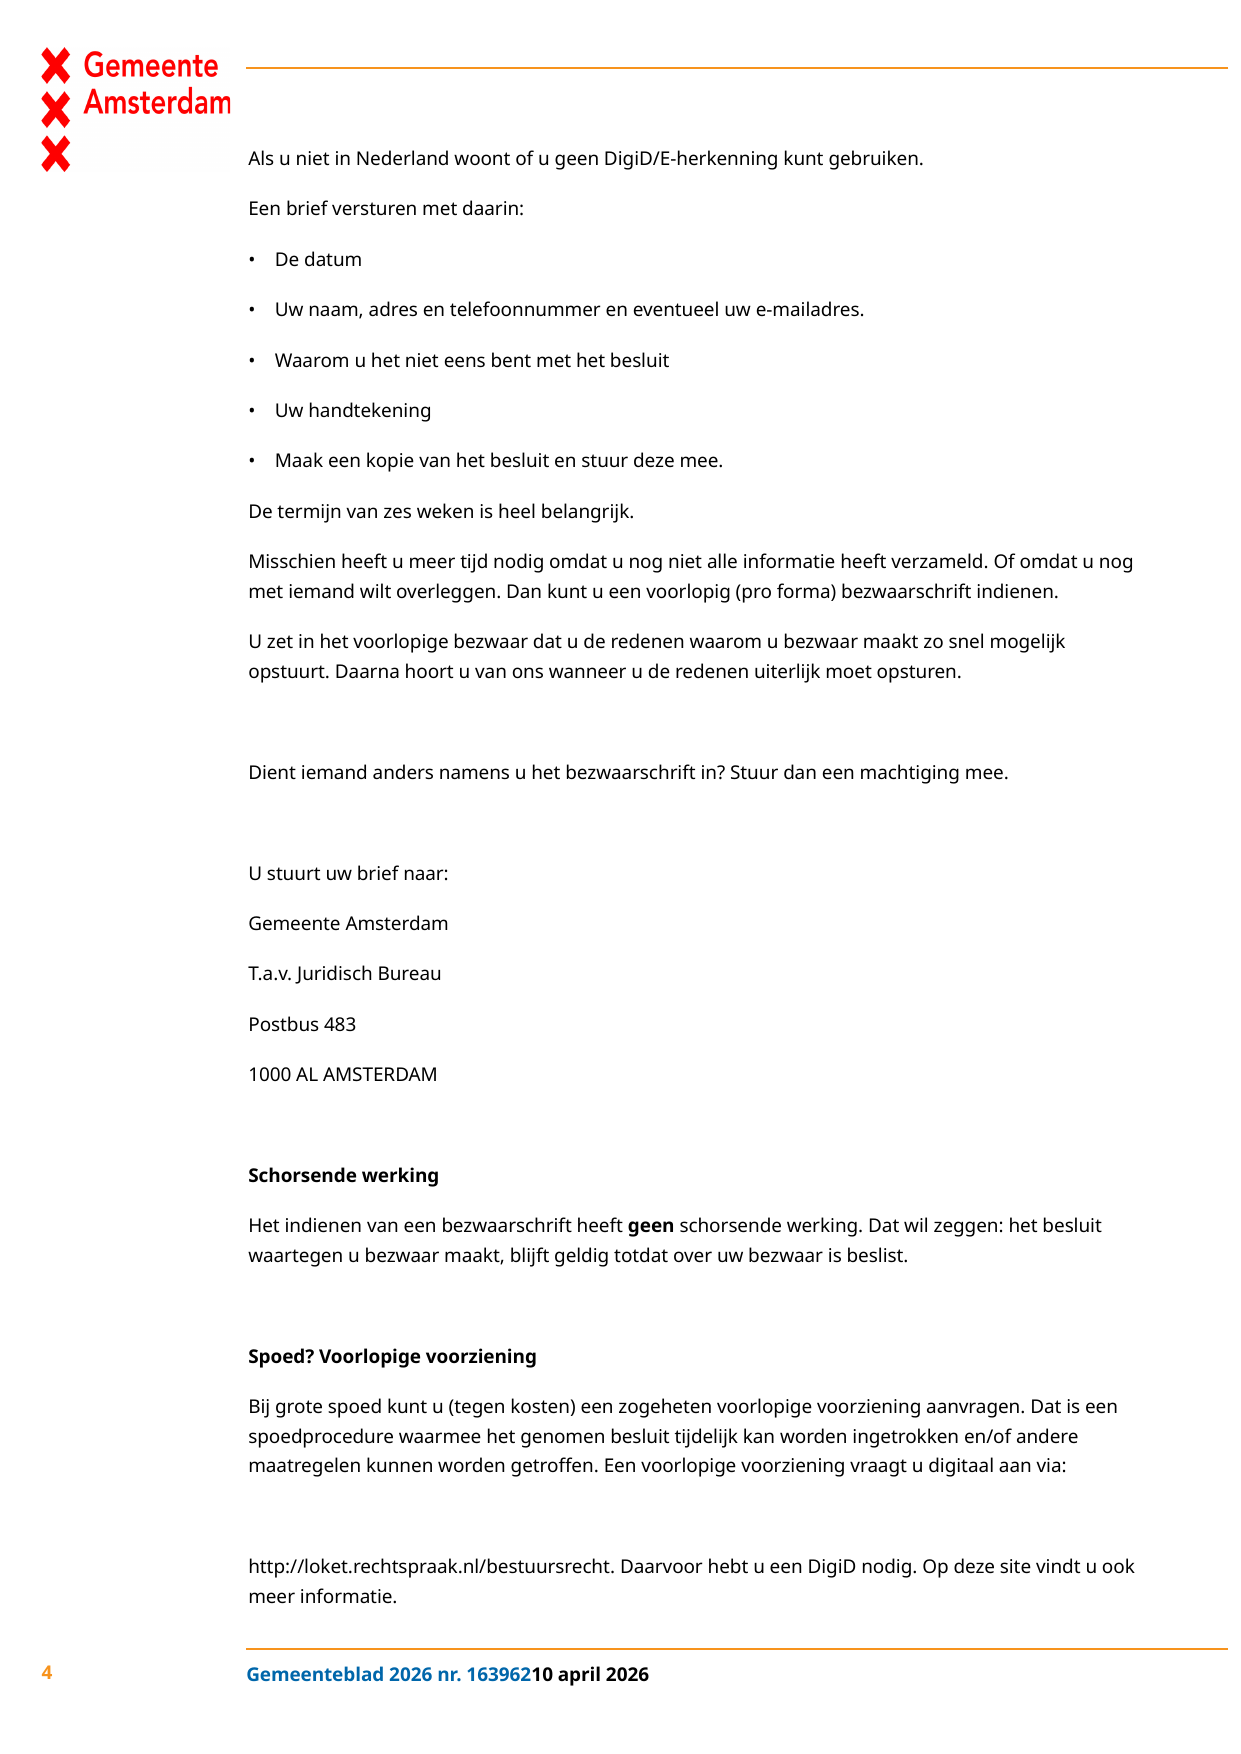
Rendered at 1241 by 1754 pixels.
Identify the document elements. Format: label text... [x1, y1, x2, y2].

text • Uw naam, adres en telefoonnummer en eventueel uw e-mailadres. [248, 296, 1152, 322]
text Het indienen van een bezwaarschrift heeft geen schorsende werking. Dat wil zeggen: het besluit waartegen u bezwaar maakt, blijft geldig totdat over uw bezwaar is beslist. [248, 1213, 1152, 1268]
text • Maak een kopie van het besluit en stuur deze mee. [248, 448, 1152, 473]
text U zet in het voorlopige bezwaar dat u de redenen waarom u bezwaar maakt zo snel mogelijk opstuurt. Daarna hoort u van ons wanneer u de redenen uiterlijk moet opsturen. [248, 628, 1152, 684]
text Als u niet in Nederland woont of u geen DigiD/E-herkenning kunt gebruiken. [248, 145, 1152, 171]
text http://loket.rechtspraak.nl/bestuursrecht. Daarvoor hebt u een DigiD nodig. Op deze site vindt u ook meer informatie. [248, 1553, 1152, 1609]
text • Waarom u het niet eens bent met het besluit [248, 347, 1152, 373]
text Dient iemand anders namens u het bezwaarschrift in? Stuur dan een machtiging mee. [248, 759, 1152, 785]
text Schorsende werking [248, 1162, 1152, 1188]
text T.a.v. Juridisch Bureau [248, 961, 1152, 986]
text Spoed? Voorlopige voorziening [248, 1343, 1152, 1369]
text Gemeente Amsterdam [248, 910, 1152, 936]
picture [41, 47, 231, 172]
text • De datum [248, 246, 1152, 272]
text Een brief versturen met daarin: [248, 196, 1152, 221]
text Bij grote spoed kunt u (tegen kosten) een zogeheten voorlopige voorziening aanvragen. Dat is een spoedprocedure waarmee het genomen besluit tijdelijk kan worden ingetrokken en/of andere maatregelen kunnen worden getroffen. Een voorlopige voorziening vraagt u digitaal aan via: [248, 1393, 1152, 1478]
text Postbus 483 [248, 1011, 1152, 1037]
text De termijn van zes weken is heel belangrijk. [248, 498, 1152, 524]
text • Uw handtekening [248, 397, 1152, 423]
text U stuurt uw brief naar: [248, 860, 1152, 886]
text Misschien heeft u meer tijd nodig omdat u nog niet alle informatie heeft verzameld. Of omdat u nog met iemand wilt overleggen. Dan kunt u een voorlopig (pro forma) bezwaarschrift indienen. [248, 548, 1152, 604]
text 1000 AL AMSTERDAM [248, 1061, 1152, 1087]
